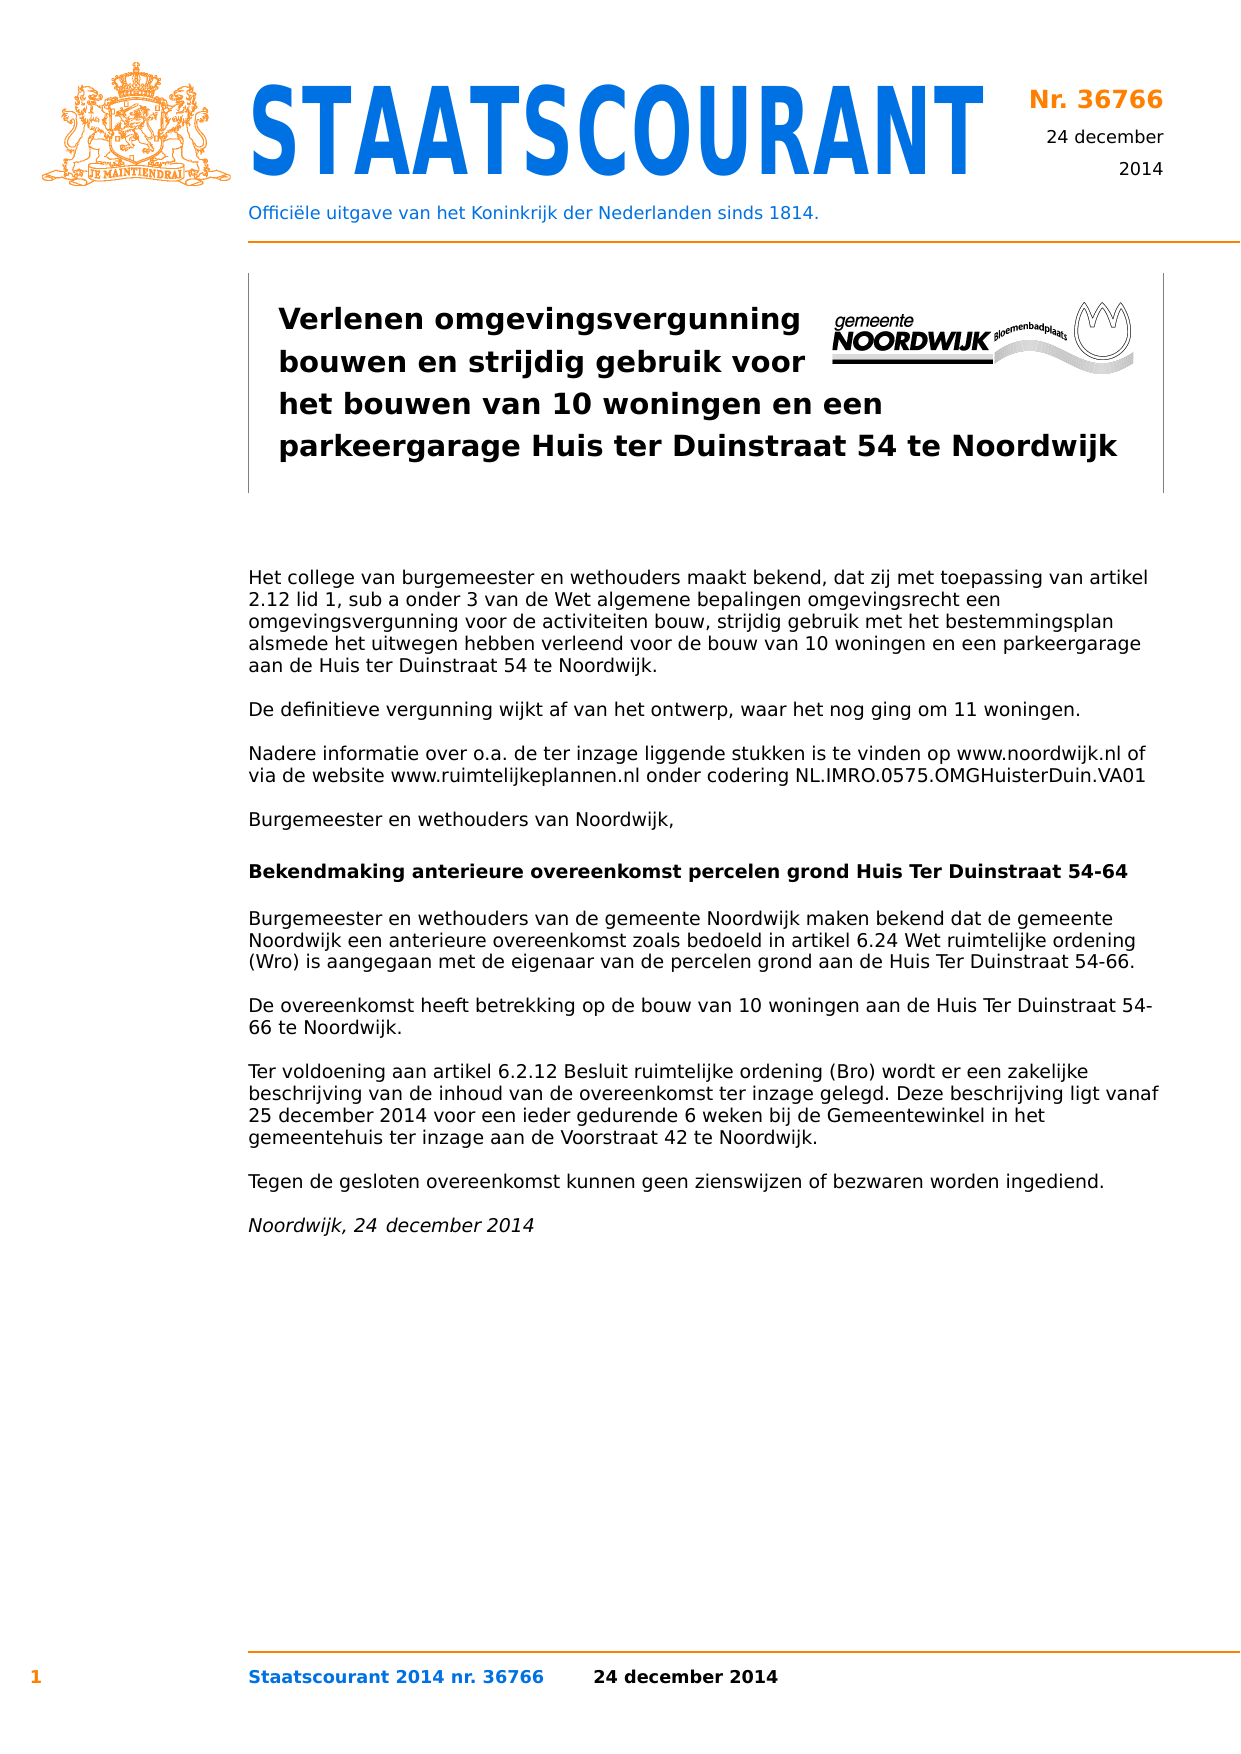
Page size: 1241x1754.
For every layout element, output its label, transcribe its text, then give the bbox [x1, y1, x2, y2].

table_header Nr. 36766 [998, 62, 1240, 121]
table_cell Officiële uitgave van het Koninkrijk der Nederlanden sinds 1814. [248, 203, 1240, 241]
text De definitieve vergunning wijkt af van het ontwerp, waar het nog ging om 11 woningen. [248, 699, 1163, 721]
text Het college van burgemeester en wethouders maakt bekend, dat zij met toepassing van artikel 2.12 lid 1, sub a onder 3 van de Wet algemene bepalingen omgevingsrecht een omgevingsvergunning voor de activiteiten bouw, strijdig gebruik met het bestemmingsplan alsmede het uitwegen hebben verleend voor de bouw van 10 woningen en een parkeergarage aan de Huis ter Duinstraat 54 te Noordwijk. [248, 567, 1163, 677]
table_header [25, 62, 248, 241]
text Burgemeester en wethouders van de gemeente Noordwijk maken bekend dat de gemeente Noordwijk een anterieure overeenkomst zoals bedoeld in artikel 6.24 Wet ruimtelijke ordening (Wro) is aangegaan met de eigenaar van de percelen grond aan de Huis Ter Duinstraat 54-66. [248, 907, 1163, 973]
text Noordwijk, 24 december 2014 [248, 1215, 1163, 1237]
text Nadere informatie over o.a. de ter inzage liggende stukken is te vinden op www.noordwijk.nl of via de website www.ruimtelijkeplannen.nl onder codering NL.IMRO.0575.OMGHuisterDuin.VA01 [248, 743, 1163, 787]
text Tegen de gesloten overeenkomst kunnen geen zienswijzen of bezwaren worden ingediend. [248, 1171, 1163, 1193]
subtitle Verlenen omgevingsvergunning bouwen en strijdig gebruik voor het bouwen van 10 woningen en een parkeergarage Huis ter Duinstraat 54 te Noordwijk [249, 273, 1163, 493]
table_cell 2014 [998, 153, 1240, 203]
subtitle Bekendmaking anterieure overeenkomst percelen grond Huis Ter Duinstraat 54-64 [248, 861, 1163, 882]
table_header STAATSCOURANT [248, 62, 998, 203]
text De overeenkomst heeft betrekking op de bouw van 10 woningen aan de Huis Ter Duinstraat 54-66 te Noordwijk. [248, 995, 1163, 1039]
picture [832, 302, 1134, 374]
table_cell 24 december [998, 121, 1240, 153]
text Burgemeester en wethouders van Noordwijk, [248, 808, 1163, 831]
text Ter voldoening aan artikel 6.2.12 Besluit ruimtelijke ordening (Bro) wordt er een zakelijke beschrijving van de inhoud van de overeenkomst ter inzage gelegd. Deze beschrijving ligt vanaf 25 december 2014 voor een ieder gedurende 6 weken bij de Gemeentewinkel in het gemeentehuis ter inzage aan de Voorstraat 42 te Noordwijk. [248, 1061, 1163, 1149]
picture [41, 62, 231, 186]
